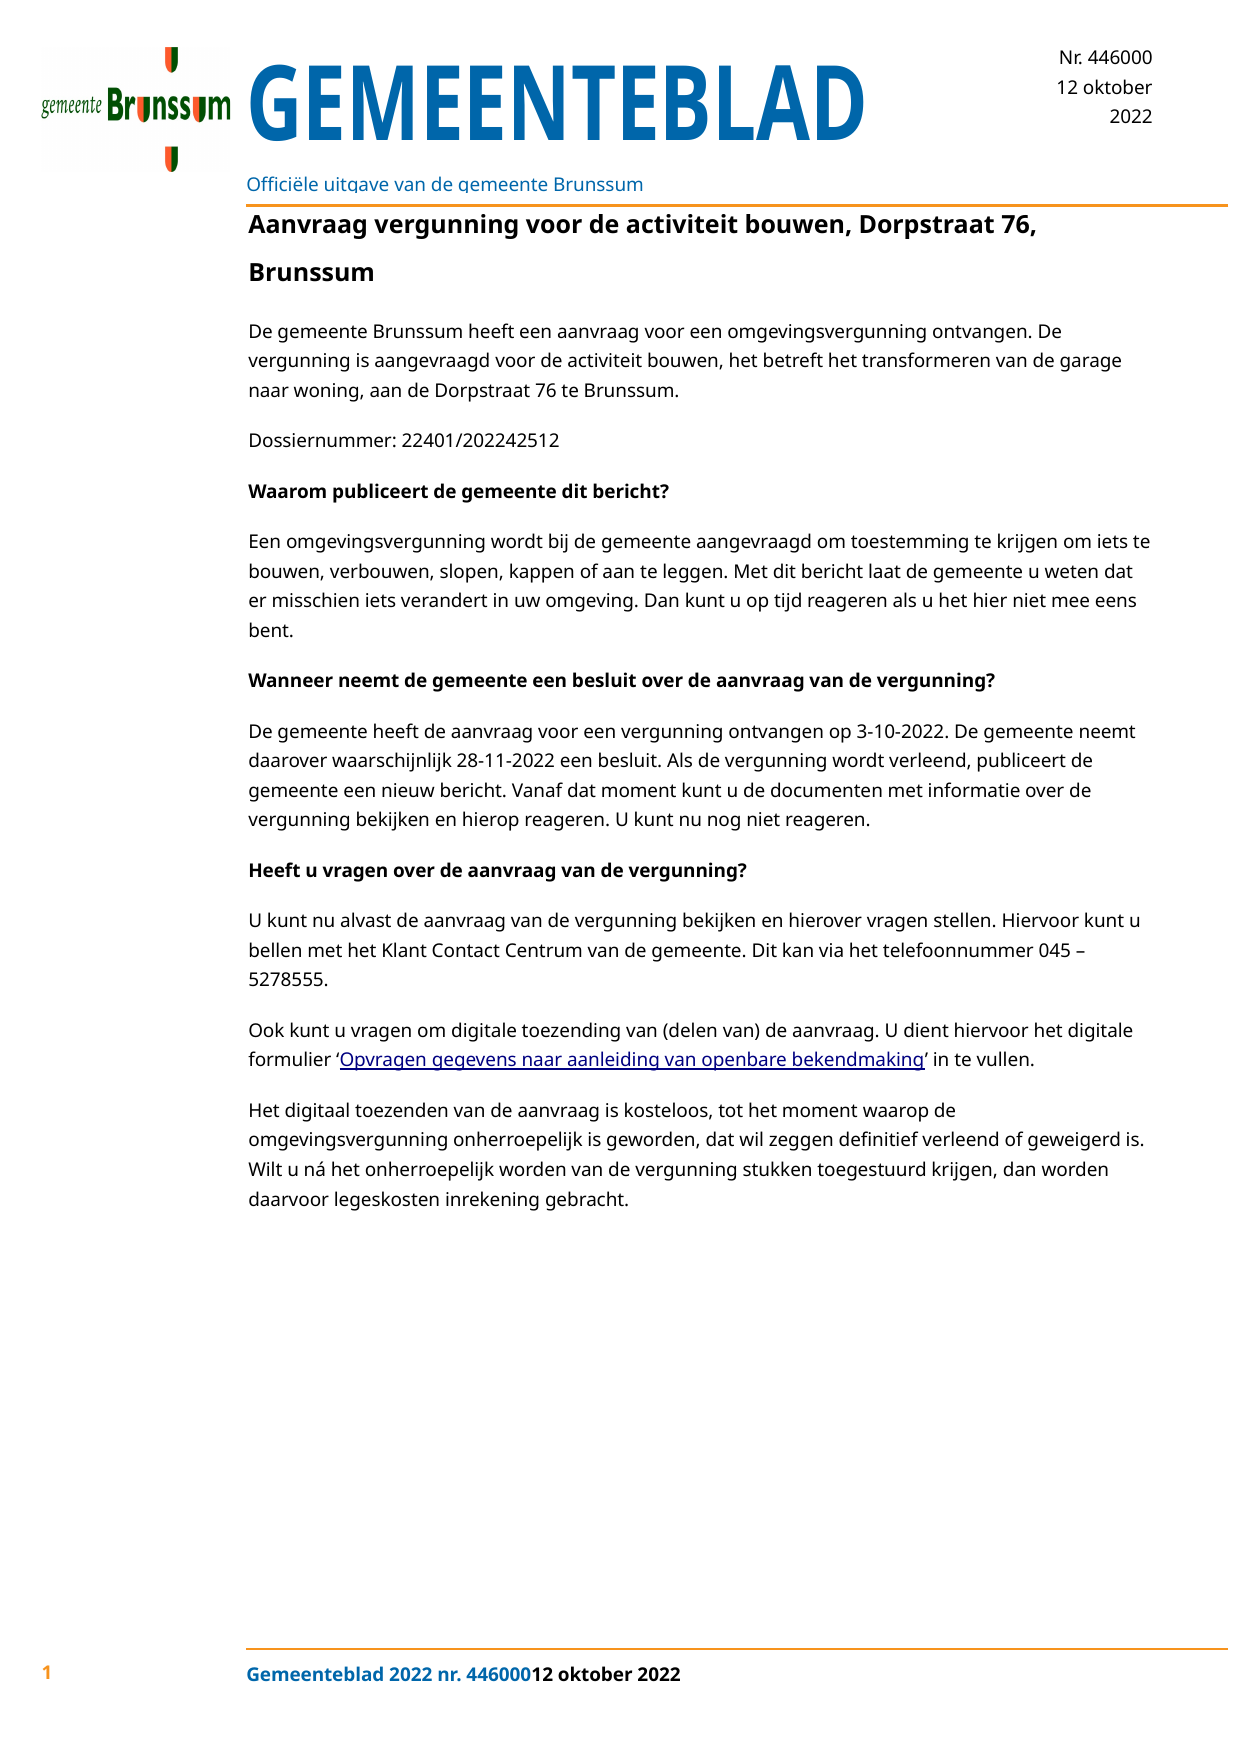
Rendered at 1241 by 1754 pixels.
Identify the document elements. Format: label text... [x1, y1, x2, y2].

text Een omgevingsvergunning wordt bij de gemeente aangevraagd om toestemming te krijgen om iets te bouwen, verbouwen, slopen, kappen of aan te leggen. Met dit bericht laat de gemeente u weten dat er misschien iets verandert in uw omgeving. Dan kunt u op tijd reageren als u het hier niet mee eens bent. [248, 528, 1152, 643]
picture [41, 47, 231, 172]
text Dossiernummer: 22401/202242512 [248, 427, 1152, 453]
text Aanvraag vergunning voor de activiteit bouwen, Dorpstraat 76, Brunssum [248, 207, 1152, 288]
text Heeft u vragen over de aanvraag van de vergunning? [248, 857, 1152, 883]
text Waarom publiceert de gemeente dit bericht? [248, 478, 1152, 504]
text De gemeente heeft de aanvraag voor een vergunning ontvangen op 3-10-2022. De gemeente neemt daarover waarschijnlijk 28-11-2022 een besluit. Als de vergunning wordt verleend, publiceert de gemeente een nieuw bericht. Vanaf dat moment kunt u de documenten met informatie over de vergunning bekijken en hierop reageren. U kunt nu nog niet reageren. [248, 718, 1152, 832]
text Wanneer neemt de gemeente een besluit over de aanvraag van de vergunning? [248, 667, 1152, 693]
text De gemeente Brunssum heeft een aanvraag voor een omgevingsvergunning ontvangen. De vergunning is aangevraagd voor de activiteit bouwen, het betreft het transformeren van de garage naar woning, aan de Dorpstraat 76 te Brunssum. [248, 318, 1152, 403]
text U kunt nu alvast de aanvraag van de vergunning bekijken en hierover vragen stellen. Hiervoor kunt u bellen met het Klant Contact Centrum van de gemeente. Dit kan via het telefoonnummer 045 – 5278555. [248, 907, 1152, 992]
text Ook kunt u vragen om digitale toezending van (delen van) de aanvraag. U dient hiervoor het digitale formulier ‘Opvragen gegevens naar aanleiding van openbare bekendmaking’ in te vullen. [248, 1017, 1152, 1072]
text Het digitaal toezenden van de aanvraag is kosteloos, tot het moment waarop de omgevingsvergunning onherroepelijk is geworden, dat wil zeggen definitief verleend of geweigerd is. Wilt u ná het onherroepelijk worden van de vergunning stukken toegestuurd krijgen, dan worden daarvoor legeskosten inrekening gebracht. [248, 1097, 1152, 1212]
